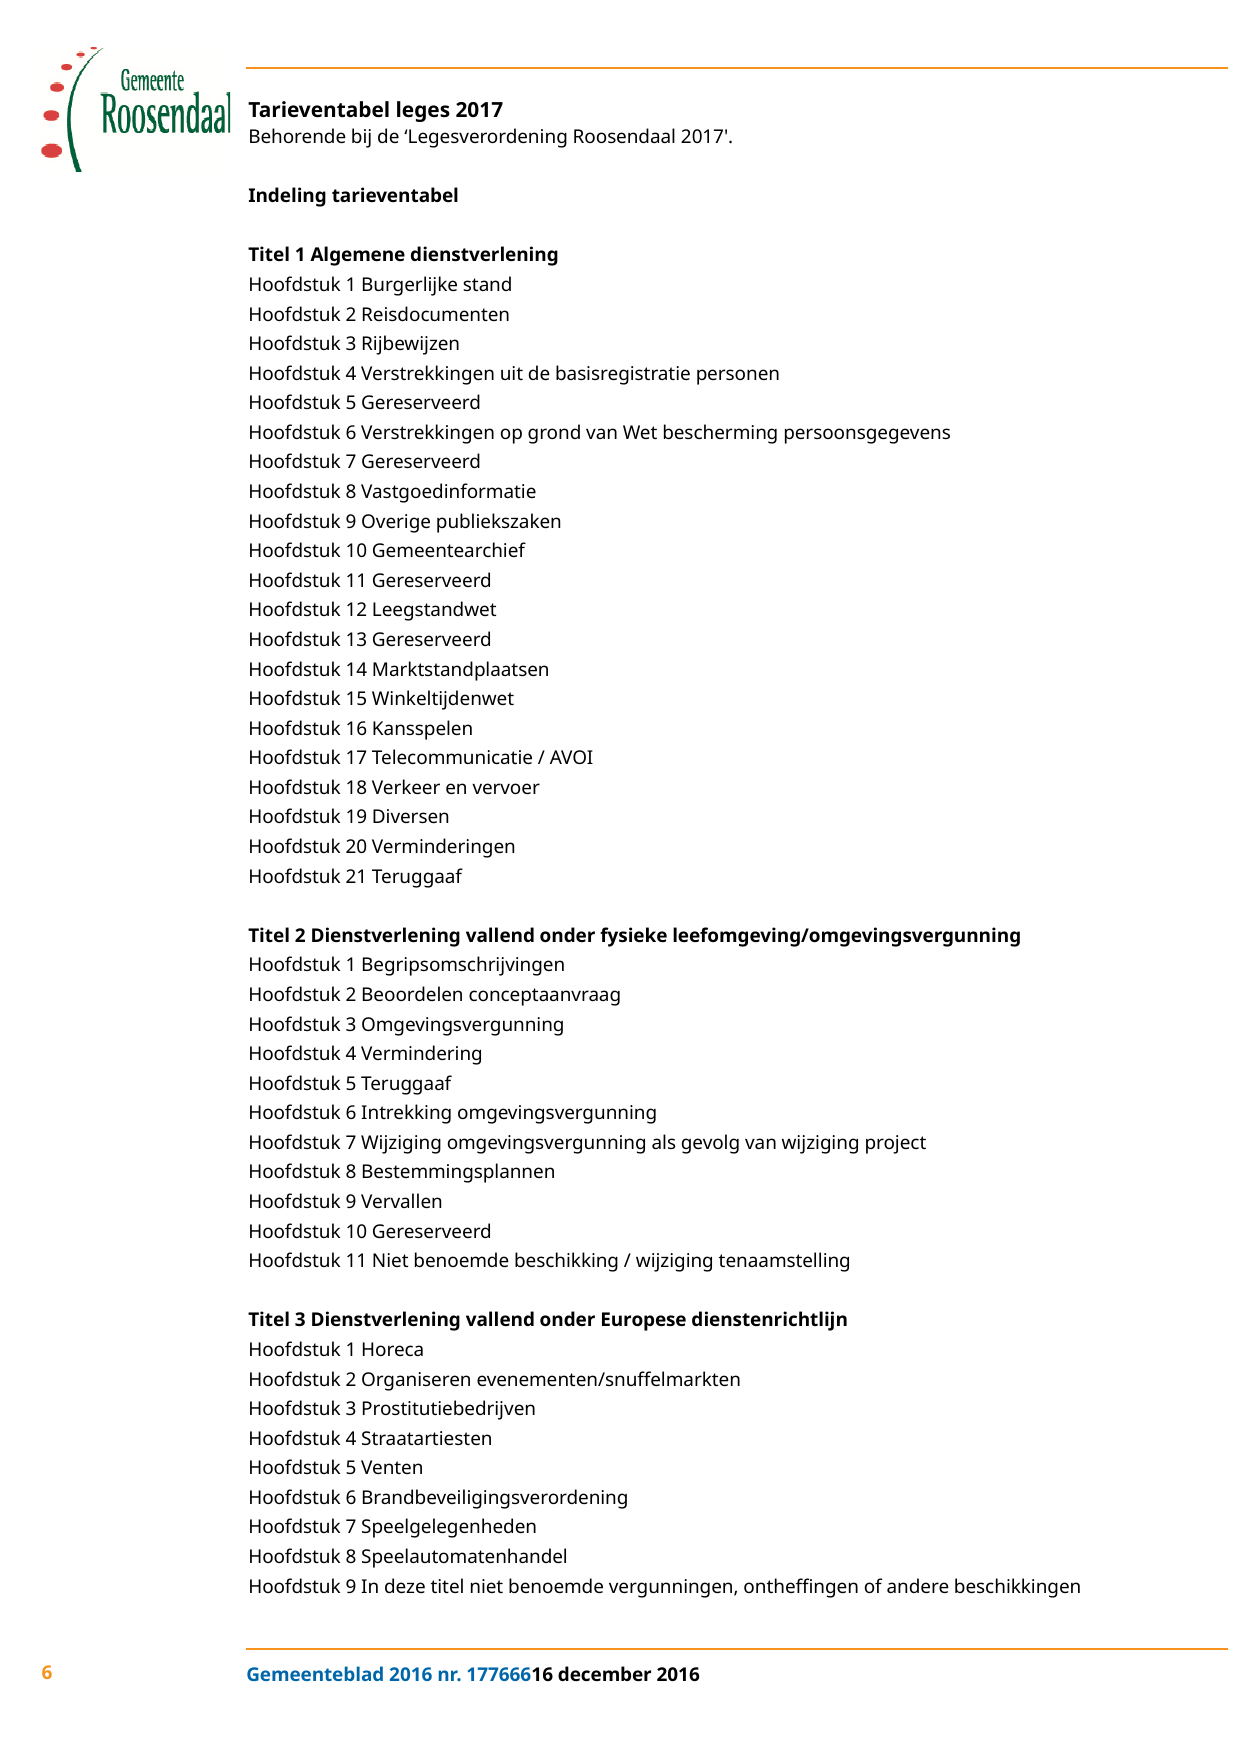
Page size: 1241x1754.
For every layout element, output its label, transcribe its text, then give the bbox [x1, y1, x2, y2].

text Hoofdstuk 2 Organiseren evenementen/snuffelmarkten [248, 1366, 1152, 1392]
text Hoofdstuk 3 Omgevingsvergunning [248, 1011, 1152, 1037]
text Hoofdstuk 11 Gereserveerd [248, 567, 1152, 593]
text Hoofdstuk 9 Vervallen [248, 1188, 1152, 1214]
text Hoofdstuk 9 Overige publiekszaken [248, 508, 1152, 534]
text Hoofdstuk 7 Speelgelegenheden [248, 1514, 1152, 1539]
text Hoofdstuk 12 Leegstandwet [248, 597, 1152, 622]
text Indeling tarieventabel [248, 182, 1152, 208]
text Hoofdstuk 15 Winkeltijdenwet [248, 685, 1152, 711]
text Hoofdstuk 6 Verstrekkingen op grond van Wet bescherming persoonsgegevens [248, 419, 1152, 445]
text Hoofdstuk 6 Brandbeveiligingsverordening [248, 1484, 1152, 1510]
text Hoofdstuk 1 Burgerlijke stand [248, 271, 1152, 297]
text Hoofdstuk 6 Intrekking omgevingsvergunning [248, 1099, 1152, 1125]
picture [41, 47, 231, 172]
text Hoofdstuk 19 Diversen [248, 804, 1152, 829]
text Hoofdstuk 9 In deze titel niet benoemde vergunningen, ontheffingen of andere beschikkingen [248, 1573, 1152, 1599]
text Hoofdstuk 2 Reisdocumenten [248, 301, 1152, 327]
text Hoofdstuk 20 Verminderingen [248, 833, 1152, 859]
text Hoofdstuk 17 Telecommunicatie / AVOI [248, 744, 1152, 770]
text Titel 3 Dienstverlening vallend onder Europese dienstenrichtlijn [248, 1307, 1152, 1332]
text Hoofdstuk 8 Vastgoedinformatie [248, 478, 1152, 504]
text Hoofdstuk 5 Venten [248, 1454, 1152, 1480]
text Hoofdstuk 5 Teruggaaf [248, 1070, 1152, 1096]
text Hoofdstuk 4 Verstrekkingen uit de basisregistratie personen [248, 360, 1152, 386]
text Tarieventabel leges 2017 [248, 95, 1152, 123]
text Titel 2 Dienstverlening vallend onder fysieke leefomgeving/omgevingsvergunning [248, 922, 1152, 948]
text Hoofdstuk 10 Gereserveerd [248, 1218, 1152, 1244]
text Hoofdstuk 1 Begripsomschrijvingen [248, 952, 1152, 977]
text Hoofdstuk 1 Horeca [248, 1336, 1152, 1362]
text Hoofdstuk 21 Teruggaaf [248, 863, 1152, 889]
text Hoofdstuk 2 Beoordelen conceptaanvraag [248, 981, 1152, 1007]
text Hoofdstuk 7 Wijziging omgevingsvergunning als gevolg van wijziging project [248, 1129, 1152, 1155]
text Hoofdstuk 16 Kansspelen [248, 715, 1152, 741]
text Hoofdstuk 5 Gereserveerd [248, 389, 1152, 415]
text Hoofdstuk 4 Straatartiesten [248, 1425, 1152, 1451]
text Behorende bij de ‘Legesverordening Roosendaal 2017'. [248, 123, 1152, 149]
text Hoofdstuk 14 Marktstandplaatsen [248, 656, 1152, 682]
text Hoofdstuk 3 Rijbewijzen [248, 330, 1152, 356]
text Hoofdstuk 10 Gemeentearchief [248, 537, 1152, 563]
text Hoofdstuk 8 Speelautomatenhandel [248, 1543, 1152, 1569]
text Hoofdstuk 4 Vermindering [248, 1040, 1152, 1066]
text Hoofdstuk 3 Prostitutiebedrijven [248, 1395, 1152, 1421]
text Titel 1 Algemene dienstverlening [248, 242, 1152, 267]
text Hoofdstuk 13 Gereserveerd [248, 626, 1152, 652]
text Hoofdstuk 11 Niet benoemde beschikking / wijziging tenaamstelling [248, 1247, 1152, 1273]
text Hoofdstuk 18 Verkeer en vervoer [248, 774, 1152, 800]
text Hoofdstuk 7 Gereserveerd [248, 449, 1152, 474]
text Hoofdstuk 8 Bestemmingsplannen [248, 1159, 1152, 1184]
